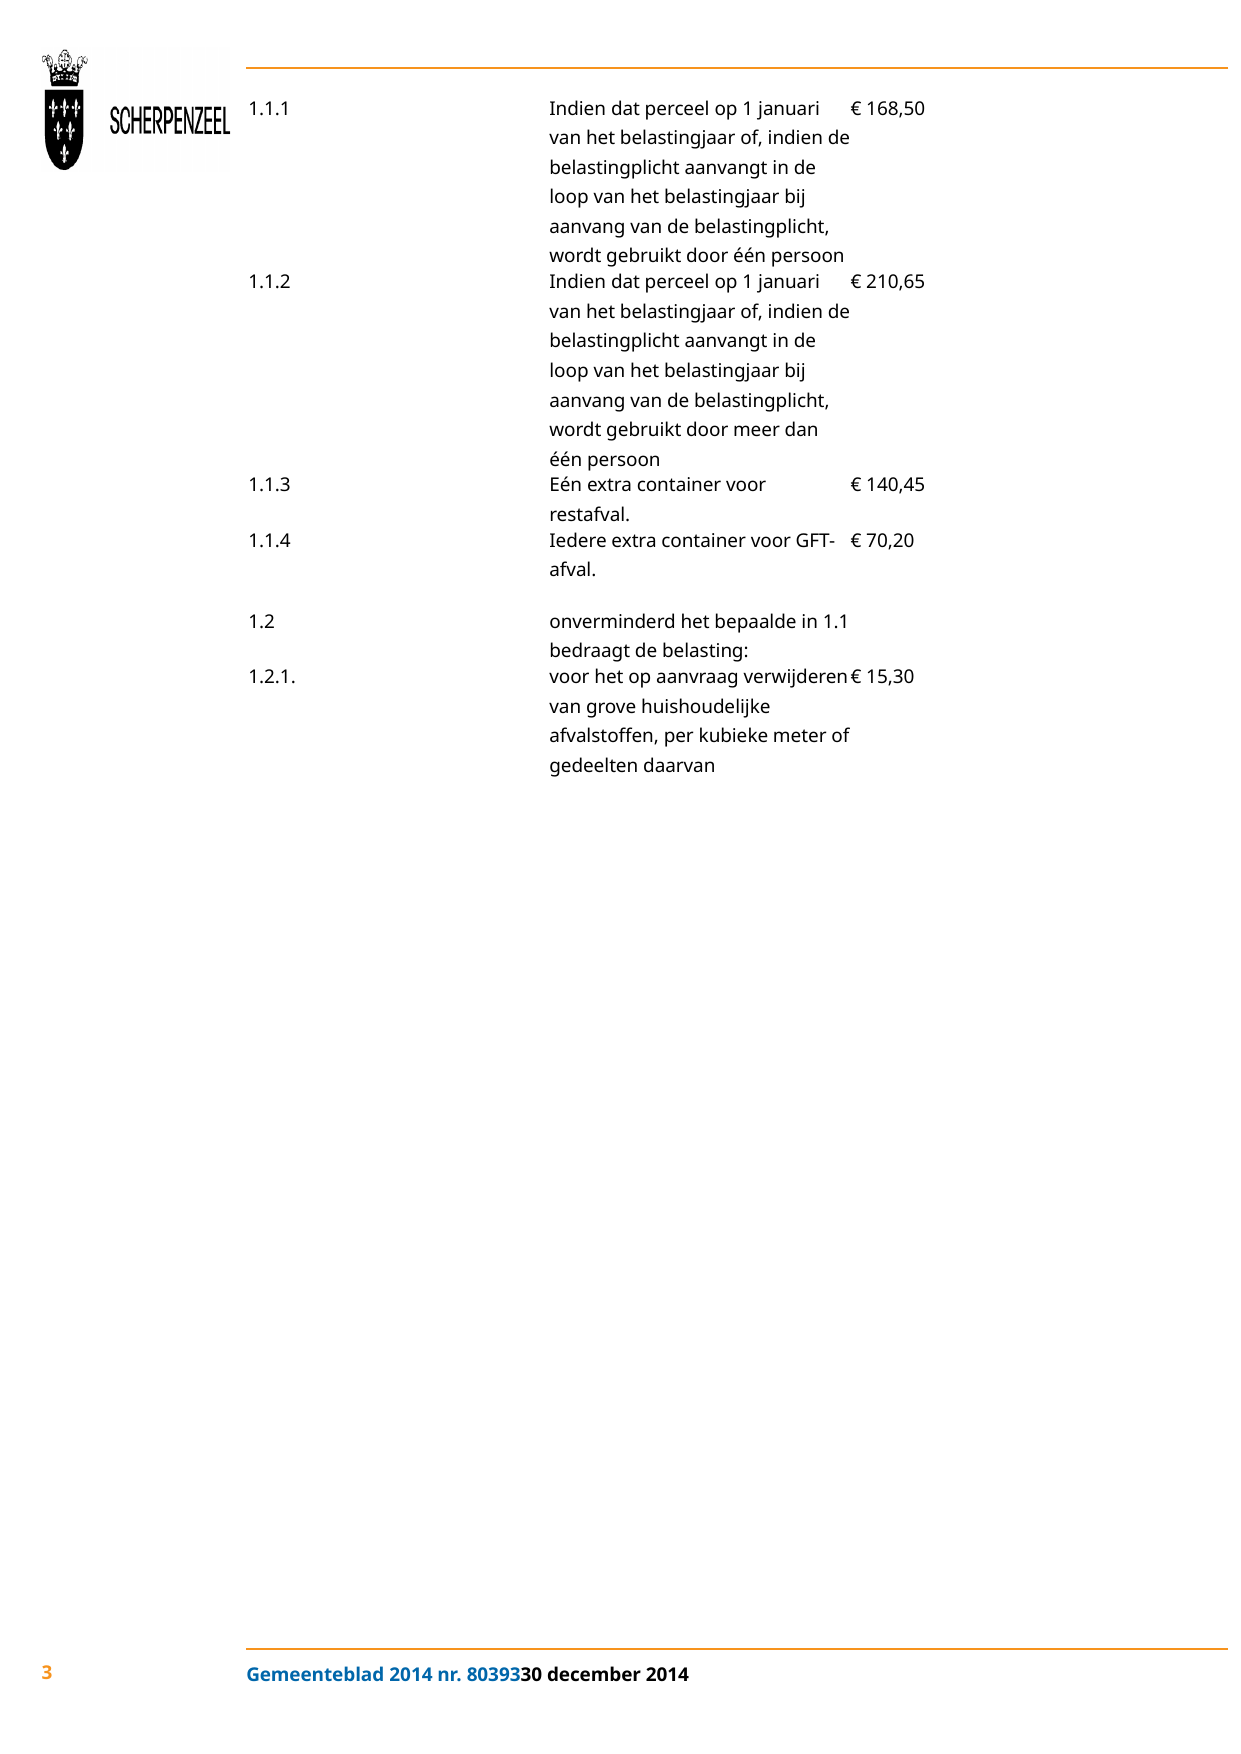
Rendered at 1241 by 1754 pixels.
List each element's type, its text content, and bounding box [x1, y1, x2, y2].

table_cell [850, 582, 1152, 608]
table_cell 1.1.2 [248, 269, 549, 472]
table_cell 1.1.3 [248, 472, 549, 527]
table_cell 1.2 [248, 608, 549, 663]
table_cell Iedere extra container voor GFT- afval. [549, 527, 850, 582]
table_cell 1.1.1 [248, 95, 549, 268]
table_cell voor het op aanvraag verwijderen van grove huishoudelijke afvalstoffen, per kubieke meter of gedeelten daarvan [549, 663, 850, 778]
table_cell Indien dat perceel op 1 januari van het belastingjaar of, indien de belastingplicht aanvangt in de loop van het belastingjaar bij aanvang van de belastingplicht, wordt gebruikt door één persoon [549, 95, 850, 268]
table_cell [549, 582, 850, 608]
picture [41, 47, 231, 172]
table_cell Indien dat perceel op 1 januari van het belastingjaar of, indien de belastingplicht aanvangt in de loop van het belastingjaar bij aanvang van de belastingplicht, wordt gebruikt door meer dan één persoon [549, 269, 850, 472]
table_cell € 140,45 [850, 472, 1152, 527]
table_cell [850, 608, 1152, 663]
table_cell onverminderd het bepaalde in 1.1 bedraagt de belasting: [549, 608, 850, 663]
table_cell € 15,30 [850, 663, 1152, 778]
table_cell [248, 582, 549, 608]
table_cell € 70,20 [850, 527, 1152, 582]
table_cell € 210,65 [850, 269, 1152, 472]
table_cell 1.2.1. [248, 663, 549, 778]
table_cell € 168,50 [850, 95, 1152, 268]
table_cell Eén extra container voor restafval. [549, 472, 850, 527]
table_cell 1.1.4 [248, 527, 549, 582]
